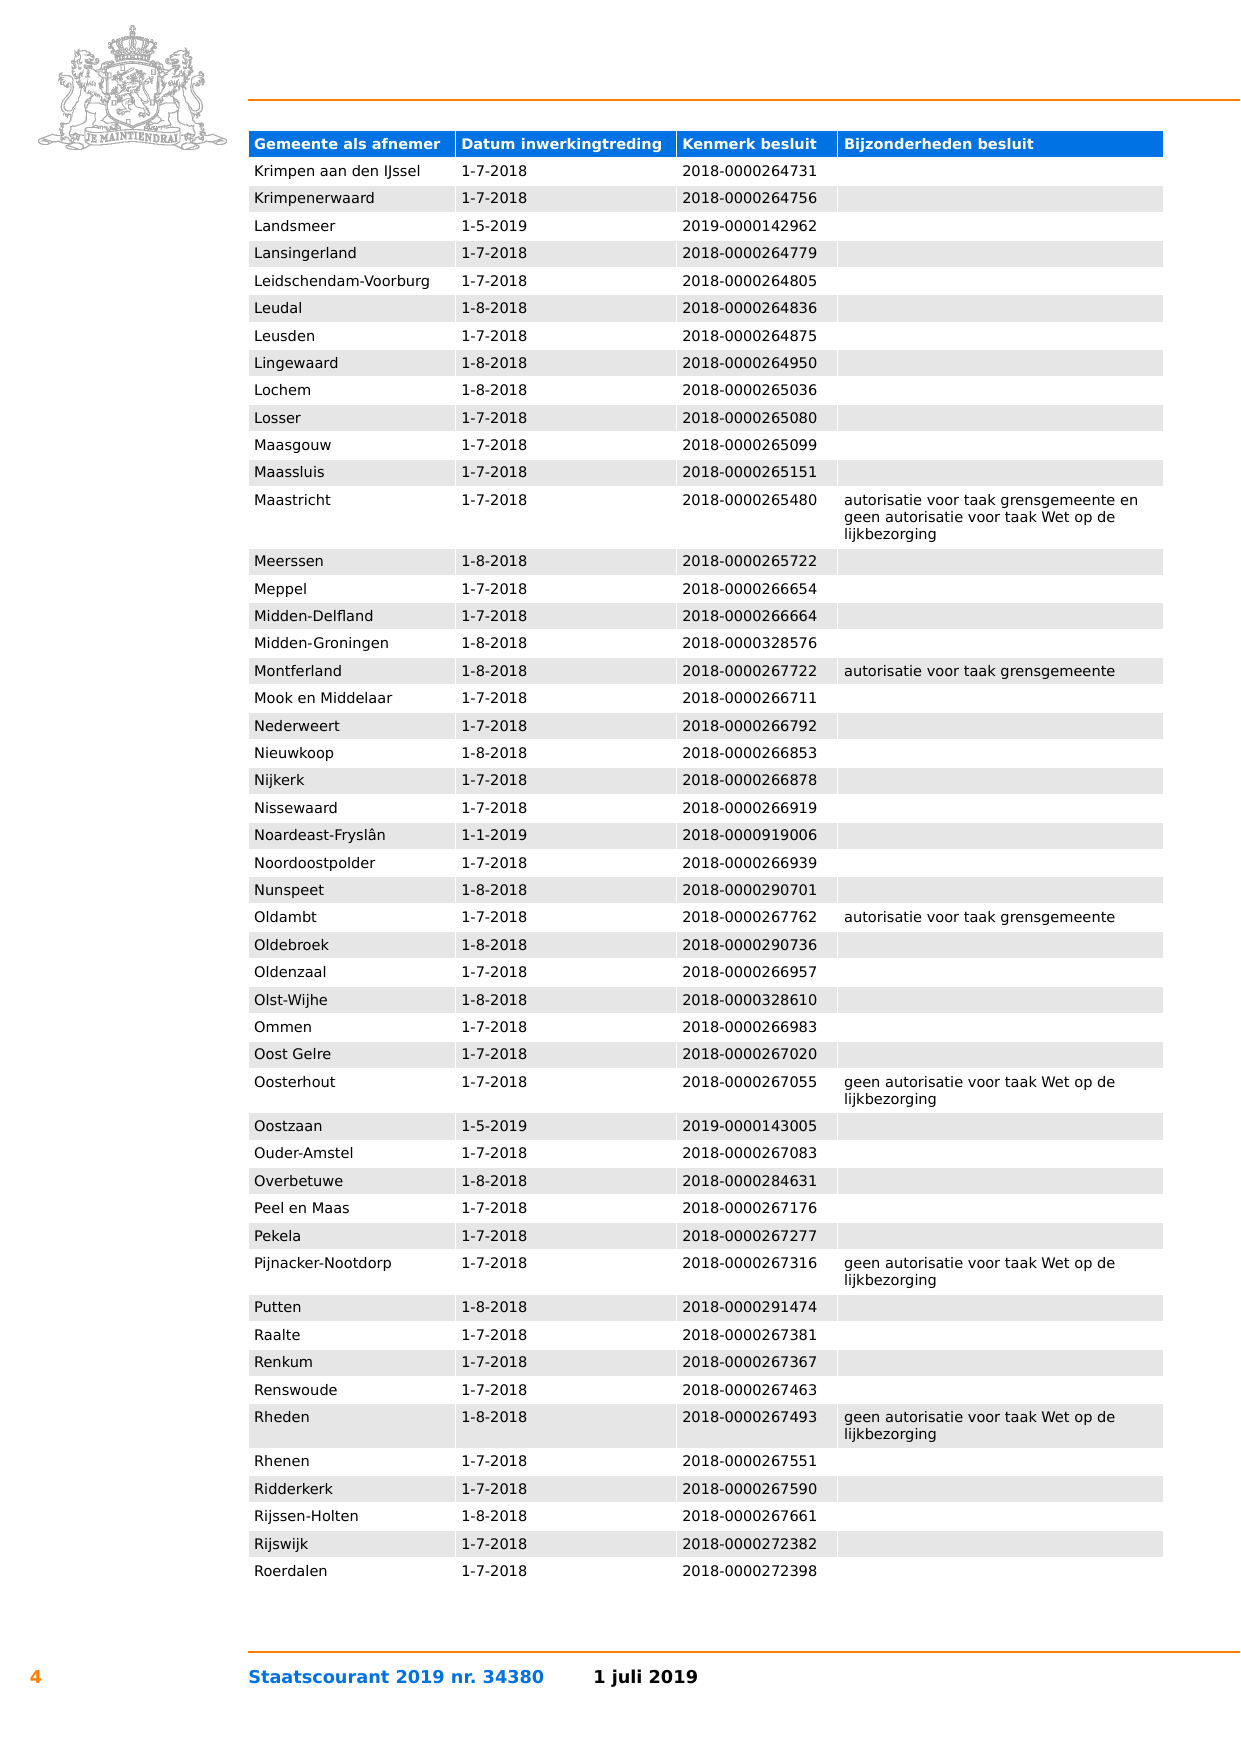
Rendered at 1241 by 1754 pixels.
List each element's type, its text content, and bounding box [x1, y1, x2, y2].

table_header Kenmerk besluit [677, 131, 837, 157]
table_cell Rijswijk [249, 1531, 455, 1557]
table_cell 1-8-2018 [456, 877, 676, 903]
table_cell 2018-0000266878 [677, 768, 837, 794]
table_cell 1-8-2018 [456, 932, 676, 958]
table_cell Nissewaard [249, 795, 455, 821]
table_cell [838, 877, 1163, 903]
table_cell 2018-0000267463 [677, 1377, 837, 1403]
table_cell [838, 186, 1163, 212]
table_cell 1-7-2018 [456, 603, 676, 629]
table_cell [838, 432, 1163, 459]
table_cell 1-7-2018 [456, 241, 676, 267]
table_cell Mook en Middelaar [249, 685, 455, 712]
table_cell 2018-0000264756 [677, 186, 837, 212]
table_cell 2018-0000267590 [677, 1476, 837, 1502]
table_cell 2018-0000267055 [677, 1069, 837, 1112]
table_cell geen autorisatie voor taak Wet op de lijkbezorging [838, 1250, 1163, 1294]
table_cell 1-7-2018 [456, 158, 676, 185]
table_cell 2018-0000267083 [677, 1141, 837, 1167]
table_cell geen autorisatie voor taak Wet op de lijkbezorging [838, 1404, 1163, 1448]
table_cell 2018-0000267551 [677, 1449, 837, 1475]
table_cell Leudal [249, 295, 455, 322]
table_cell autorisatie voor taak grensgemeente en geen autorisatie voor taak Wet op de lijkbezorging [838, 487, 1163, 547]
table_cell Midden-Delfland [249, 603, 455, 629]
table_cell Pekela [249, 1223, 455, 1249]
table_cell 2018-0000264731 [677, 158, 837, 185]
table_cell 1-8-2018 [456, 378, 676, 404]
table_cell 1-8-2018 [456, 1295, 676, 1321]
table_cell Lochem [249, 378, 455, 404]
table_cell Krimpenerwaard [249, 186, 455, 212]
table_cell 1-7-2018 [456, 1322, 676, 1348]
table_cell 1-8-2018 [456, 987, 676, 1013]
table_header Datum inwerkingtreding [456, 131, 676, 157]
table_cell Overbetuwe [249, 1168, 455, 1194]
table_cell 1-7-2018 [456, 768, 676, 794]
table_cell [838, 241, 1163, 267]
table_cell [838, 1042, 1163, 1068]
table_cell 2018-0000267316 [677, 1250, 837, 1294]
table_cell 1-7-2018 [456, 460, 676, 486]
table_cell Oldebroek [249, 932, 455, 958]
table_cell [838, 713, 1163, 739]
table_cell 1-7-2018 [456, 1558, 676, 1584]
table_cell Nijkerk [249, 768, 455, 794]
table_cell Oostzaan [249, 1113, 455, 1140]
table_cell [838, 987, 1163, 1013]
table_cell 1-1-2019 [456, 823, 676, 849]
table_cell 2018-0000328610 [677, 987, 837, 1013]
table_cell 1-8-2018 [456, 631, 676, 657]
table_cell autorisatie voor taak grensgemeente [838, 905, 1163, 931]
table_cell 1-7-2018 [456, 405, 676, 431]
table_cell [838, 576, 1163, 602]
table_cell [838, 1322, 1163, 1348]
table_cell Landsmeer [249, 213, 455, 239]
table_cell 1-8-2018 [456, 1404, 676, 1448]
table_cell [838, 158, 1163, 185]
table_cell 2018-0000266983 [677, 1014, 837, 1041]
table_cell [838, 768, 1163, 794]
table_cell [838, 932, 1163, 958]
table_cell geen autorisatie voor taak Wet op de lijkbezorging [838, 1069, 1163, 1112]
table_cell Noordoostpolder [249, 850, 455, 876]
table_cell Rijssen-Holten [249, 1504, 455, 1530]
table_cell 1-7-2018 [456, 1476, 676, 1502]
table_cell Putten [249, 1295, 455, 1321]
table_cell [838, 323, 1163, 349]
table_cell 2018-0000266853 [677, 740, 837, 767]
table_cell 2018-0000267493 [677, 1404, 837, 1448]
table_cell 2018-0000265151 [677, 460, 837, 486]
table_cell 1-7-2018 [456, 1250, 676, 1294]
table_cell 2018-0000265036 [677, 378, 837, 404]
table_cell 1-7-2018 [456, 186, 676, 212]
table_cell 2018-0000264779 [677, 241, 837, 267]
table_cell [838, 1295, 1163, 1321]
table_cell Losser [249, 405, 455, 431]
table_cell 1-7-2018 [456, 685, 676, 712]
table_cell 2018-0000272398 [677, 1558, 837, 1584]
table_cell Peel en Maas [249, 1196, 455, 1222]
table_cell 1-7-2018 [456, 487, 676, 547]
table_cell [838, 603, 1163, 629]
table_cell 1-7-2018 [456, 905, 676, 931]
table_cell 1-7-2018 [456, 1223, 676, 1249]
table_cell Meppel [249, 576, 455, 602]
table_cell 2018-0000265480 [677, 487, 837, 547]
table_cell Renkum [249, 1350, 455, 1376]
table_cell [838, 1113, 1163, 1140]
table_cell [838, 1168, 1163, 1194]
table_cell 1-7-2018 [456, 1531, 676, 1557]
table_cell [838, 460, 1163, 486]
table_cell 2018-0000265722 [677, 549, 837, 575]
table_cell Ommen [249, 1014, 455, 1041]
table_cell [838, 1014, 1163, 1041]
table_cell [838, 685, 1163, 712]
table_cell [838, 350, 1163, 376]
table_cell Ridderkerk [249, 1476, 455, 1502]
table_cell Oldambt [249, 905, 455, 931]
table_cell Lansingerland [249, 241, 455, 267]
table_cell 1-7-2018 [456, 1377, 676, 1403]
table_cell Oosterhout [249, 1069, 455, 1112]
table_cell 2019-0000143005 [677, 1113, 837, 1140]
table_cell Leusden [249, 323, 455, 349]
table_cell 2018-0000267381 [677, 1322, 837, 1348]
table_cell 2018-0000265099 [677, 432, 837, 459]
table_cell 1-7-2018 [456, 432, 676, 459]
table_cell 1-8-2018 [456, 350, 676, 376]
table_cell 1-5-2019 [456, 213, 676, 239]
table_cell 2018-0000267277 [677, 1223, 837, 1249]
table_cell Krimpen aan den IJssel [249, 158, 455, 185]
table_cell [838, 959, 1163, 986]
table_cell [838, 295, 1163, 322]
table_cell 2018-0000266711 [677, 685, 837, 712]
table_cell 1-8-2018 [456, 1504, 676, 1530]
table_cell 2019-0000142962 [677, 213, 837, 239]
table_cell 2018-0000266939 [677, 850, 837, 876]
table_cell [838, 213, 1163, 239]
table_cell 2018-0000290701 [677, 877, 837, 903]
table_cell [838, 1196, 1163, 1222]
table_cell 1-8-2018 [456, 295, 676, 322]
table_cell 1-7-2018 [456, 1014, 676, 1041]
table_cell Rhenen [249, 1449, 455, 1475]
table_cell [838, 405, 1163, 431]
table_cell 1-8-2018 [456, 549, 676, 575]
table_cell 1-7-2018 [456, 1042, 676, 1068]
table_cell [838, 823, 1163, 849]
table_cell 1-7-2018 [456, 850, 676, 876]
table_cell 2018-0000267176 [677, 1196, 837, 1222]
table_cell 2018-0000266654 [677, 576, 837, 602]
table_cell 1-7-2018 [456, 1350, 676, 1376]
table_cell 2018-0000267367 [677, 1350, 837, 1376]
table_cell [838, 1531, 1163, 1557]
table_cell [838, 1350, 1163, 1376]
table_cell Olst-Wijhe [249, 987, 455, 1013]
table_cell 2018-0000266664 [677, 603, 837, 629]
table_cell 1-7-2018 [456, 795, 676, 821]
table_cell Rheden [249, 1404, 455, 1448]
table_cell 2018-0000265080 [677, 405, 837, 431]
table_cell 2018-0000266919 [677, 795, 837, 821]
table_cell Maassluis [249, 460, 455, 486]
table_cell 2018-0000264805 [677, 268, 837, 294]
table_cell [838, 850, 1163, 876]
table_cell 1-8-2018 [456, 740, 676, 767]
table_cell [838, 1141, 1163, 1167]
table_header Gemeente als afnemer [249, 131, 455, 157]
table_cell [838, 268, 1163, 294]
table_header Bijzonderheden besluit [838, 131, 1163, 157]
table_cell 1-8-2018 [456, 658, 676, 684]
table_cell Roerdalen [249, 1558, 455, 1584]
table_cell Oost Gelre [249, 1042, 455, 1068]
table_cell 2018-0000328576 [677, 631, 837, 657]
table_cell Oldenzaal [249, 959, 455, 986]
table_cell [838, 549, 1163, 575]
table_cell 2018-0000264875 [677, 323, 837, 349]
table_cell Leidschendam-Voorburg [249, 268, 455, 294]
table_cell 2018-0000284631 [677, 1168, 837, 1194]
table_cell 2018-0000272382 [677, 1531, 837, 1557]
table_cell autorisatie voor taak grensgemeente [838, 658, 1163, 684]
table_cell [838, 1449, 1163, 1475]
table_cell Renswoude [249, 1377, 455, 1403]
table_cell 2018-0000266792 [677, 713, 837, 739]
table_cell Ouder-Amstel [249, 1141, 455, 1167]
table_cell Lingewaard [249, 350, 455, 376]
table_cell 1-7-2018 [456, 1449, 676, 1475]
table_cell [838, 795, 1163, 821]
table_cell Pijnacker-Nootdorp [249, 1250, 455, 1294]
table_cell Nieuwkoop [249, 740, 455, 767]
table_cell 2018-0000264836 [677, 295, 837, 322]
picture [38, 25, 227, 150]
table_cell 2018-0000267661 [677, 1504, 837, 1530]
table_cell 1-7-2018 [456, 1069, 676, 1112]
table_cell 2018-0000267020 [677, 1042, 837, 1068]
table_cell [838, 631, 1163, 657]
table_cell 2018-0000290736 [677, 932, 837, 958]
table_cell 1-7-2018 [456, 1141, 676, 1167]
table_cell 2018-0000267762 [677, 905, 837, 931]
table_cell 1-7-2018 [456, 1196, 676, 1222]
table_cell Meerssen [249, 549, 455, 575]
table_cell Raalte [249, 1322, 455, 1348]
table_cell [838, 1223, 1163, 1249]
table_cell Maastricht [249, 487, 455, 547]
table_cell Nederweert [249, 713, 455, 739]
table_cell 1-7-2018 [456, 268, 676, 294]
table_cell [838, 378, 1163, 404]
table_cell Montferland [249, 658, 455, 684]
table_cell [838, 740, 1163, 767]
table_cell 1-7-2018 [456, 959, 676, 986]
table_cell [838, 1377, 1163, 1403]
table_cell 1-7-2018 [456, 576, 676, 602]
table_cell Maasgouw [249, 432, 455, 459]
table_cell Noardeast-Fryslân [249, 823, 455, 849]
table_cell Midden-Groningen [249, 631, 455, 657]
table_cell Nunspeet [249, 877, 455, 903]
table_cell 1-7-2018 [456, 713, 676, 739]
table_cell [838, 1558, 1163, 1584]
table_cell 2018-0000266957 [677, 959, 837, 986]
table_cell 1-8-2018 [456, 1168, 676, 1194]
table_cell 2018-0000264950 [677, 350, 837, 376]
table_cell [838, 1504, 1163, 1530]
table_cell 2018-0000291474 [677, 1295, 837, 1321]
table_cell 2018-0000267722 [677, 658, 837, 684]
table_cell 1-5-2019 [456, 1113, 676, 1140]
table_cell 1-7-2018 [456, 323, 676, 349]
table_cell [838, 1476, 1163, 1502]
table_cell 2018-0000919006 [677, 823, 837, 849]
